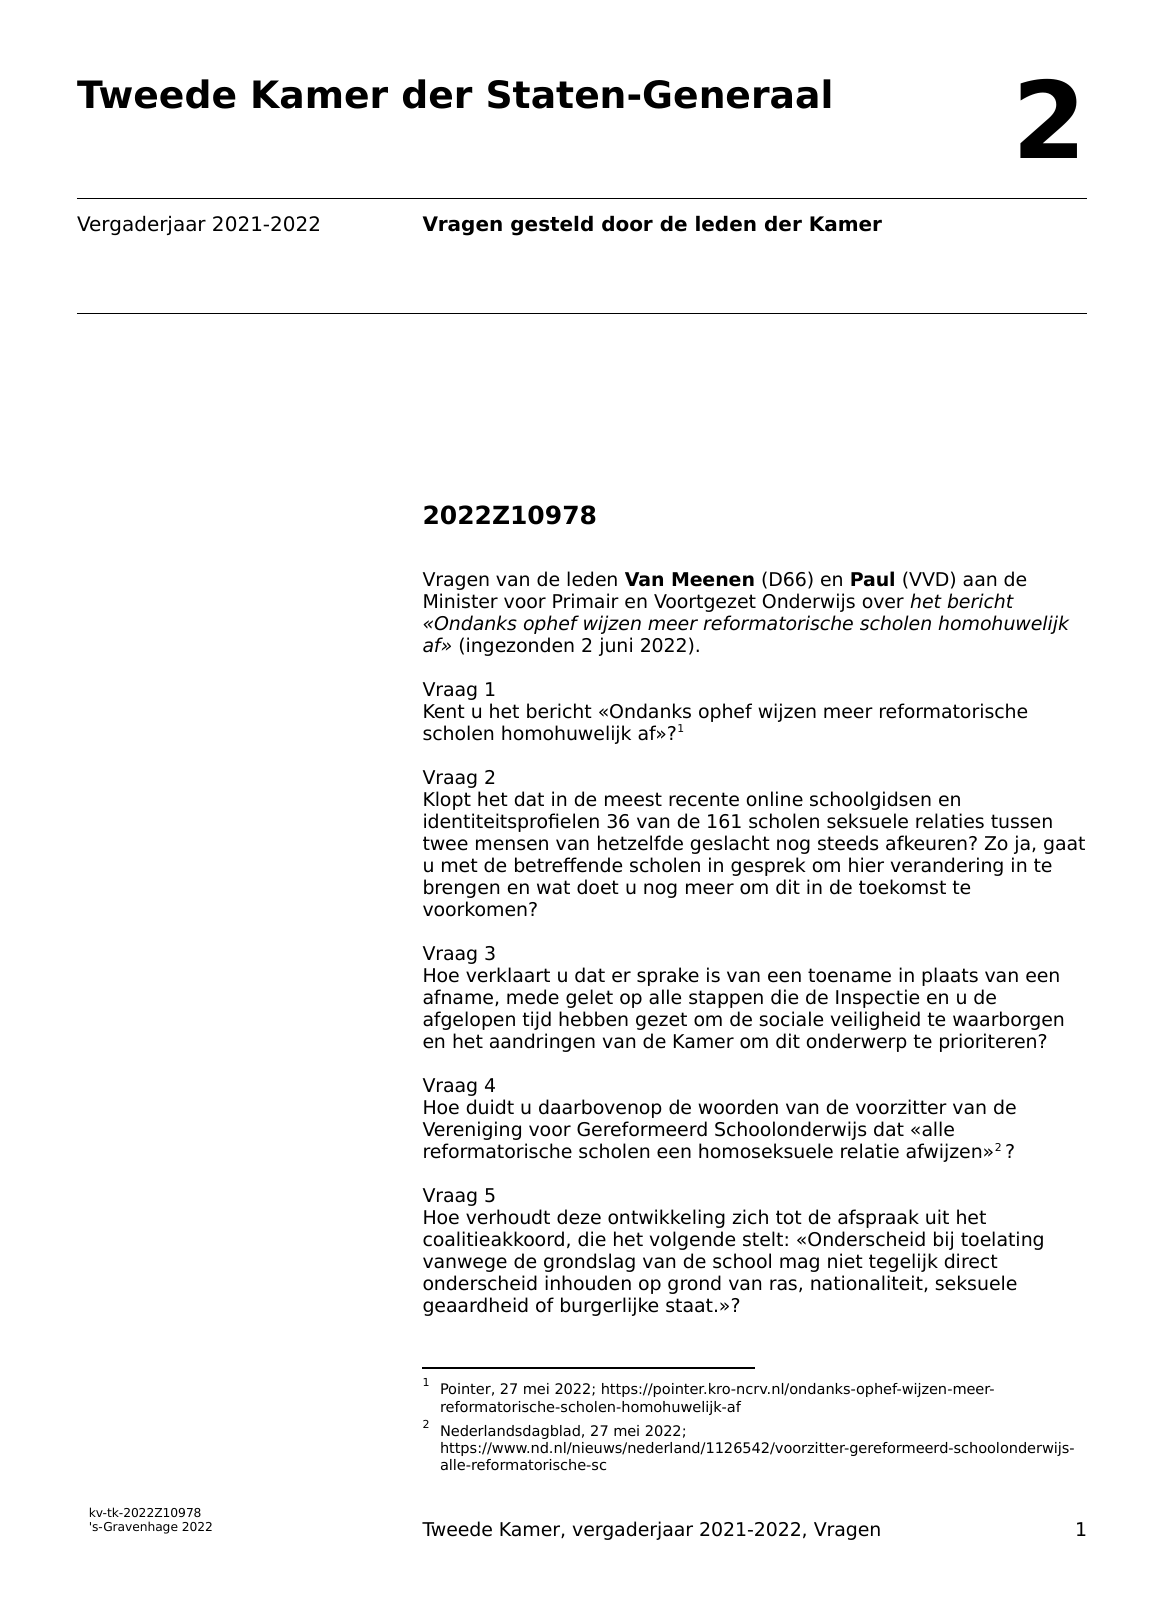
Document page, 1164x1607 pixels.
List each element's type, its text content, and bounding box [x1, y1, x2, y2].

table_header 2 [886, 59, 1087, 198]
text Kent u het bericht «Ondanks ophef wijzen meer reformatorische scholen homohuwelijk af»? [422, 701, 1087, 745]
text Klopt het dat in de meest recente online schoolgidsen en identiteitsprofielen 36 van de 161 scholen seksuele relaties tussen twee mensen van hetzelfde geslacht nog steeds afkeuren? Zo ja, gaat u met de betreffende scholen in gesprek om hier verandering in te brengen en wat doet u nog meer om dit in de toekomst te voorkomen? [422, 789, 1087, 921]
table_cell Vragen gesteld door de leden der Kamer [422, 199, 1087, 313]
text Hoe verklaart u dat er sprake is van een toename in plaats van een afname, mede gelet op alle stappen die de Inspectie en u de afgelopen tijd hebben gezet om de sociale veiligheid te waarborgen en het aandringen van de Kamer om dit onderwerp te prioriteren? [422, 965, 1087, 1053]
text kv-tk-2022Z10978 [88, 1506, 323, 1520]
table_cell Vergaderjaar 2021-2022 [77, 199, 422, 313]
text Vragen van de leden Van Meenen (D66) en Paul (VVD) aan de Minister voor Primair en Voortgezet Onderwijs over het bericht «Ondanks ophef wijzen meer reformatorische scholen homohuwelijk af» (ingezonden 2 juni 2022). [422, 569, 1087, 657]
text Hoe duidt u daarbovenop de woorden van de voorzitter van de Vereniging voor Gereformeerd Schoolonderwijs dat «alle reformatorische scholen een homoseksuele relatie afwijzen»? [422, 1097, 1087, 1163]
text 's-Gravenhage 2022 [88, 1520, 323, 1534]
text Vraag 2 [422, 767, 1087, 789]
text Vraag 4 [422, 1075, 1087, 1097]
text Hoe verhoudt deze ontwikkeling zich tot de afspraak uit het coalitieakkoord, die het volgende stelt: «Onderscheid bij toelating vanwege de grondslag van de school mag niet tegelijk direct onderscheid inhouden op grond van ras, nationaliteit, seksuele geaardheid of burgerlijke staat.»? [422, 1207, 1087, 1317]
text Vraag 3 [422, 943, 1087, 965]
text 2022Z10978 [422, 501, 1087, 531]
table_header Tweede Kamer der Staten-Generaal [77, 59, 886, 198]
text Vraag 1 [422, 679, 1087, 701]
text Pointer, 27 mei 2022; https://pointer.kro-ncrv.nl/ondanks-ophef-wijzen-meer-reformatorische-scholen-homohuwelijk-af [422, 1377, 1087, 1416]
text Vraag 5 [422, 1185, 1087, 1207]
text Nederlandsdagblad, 27 mei 2022; https://www.nd.nl/nieuws/nederland/1126542/voorzitter-gereformeerd-schoolonderwijs-alle-reformatorische-sc [422, 1418, 1087, 1474]
